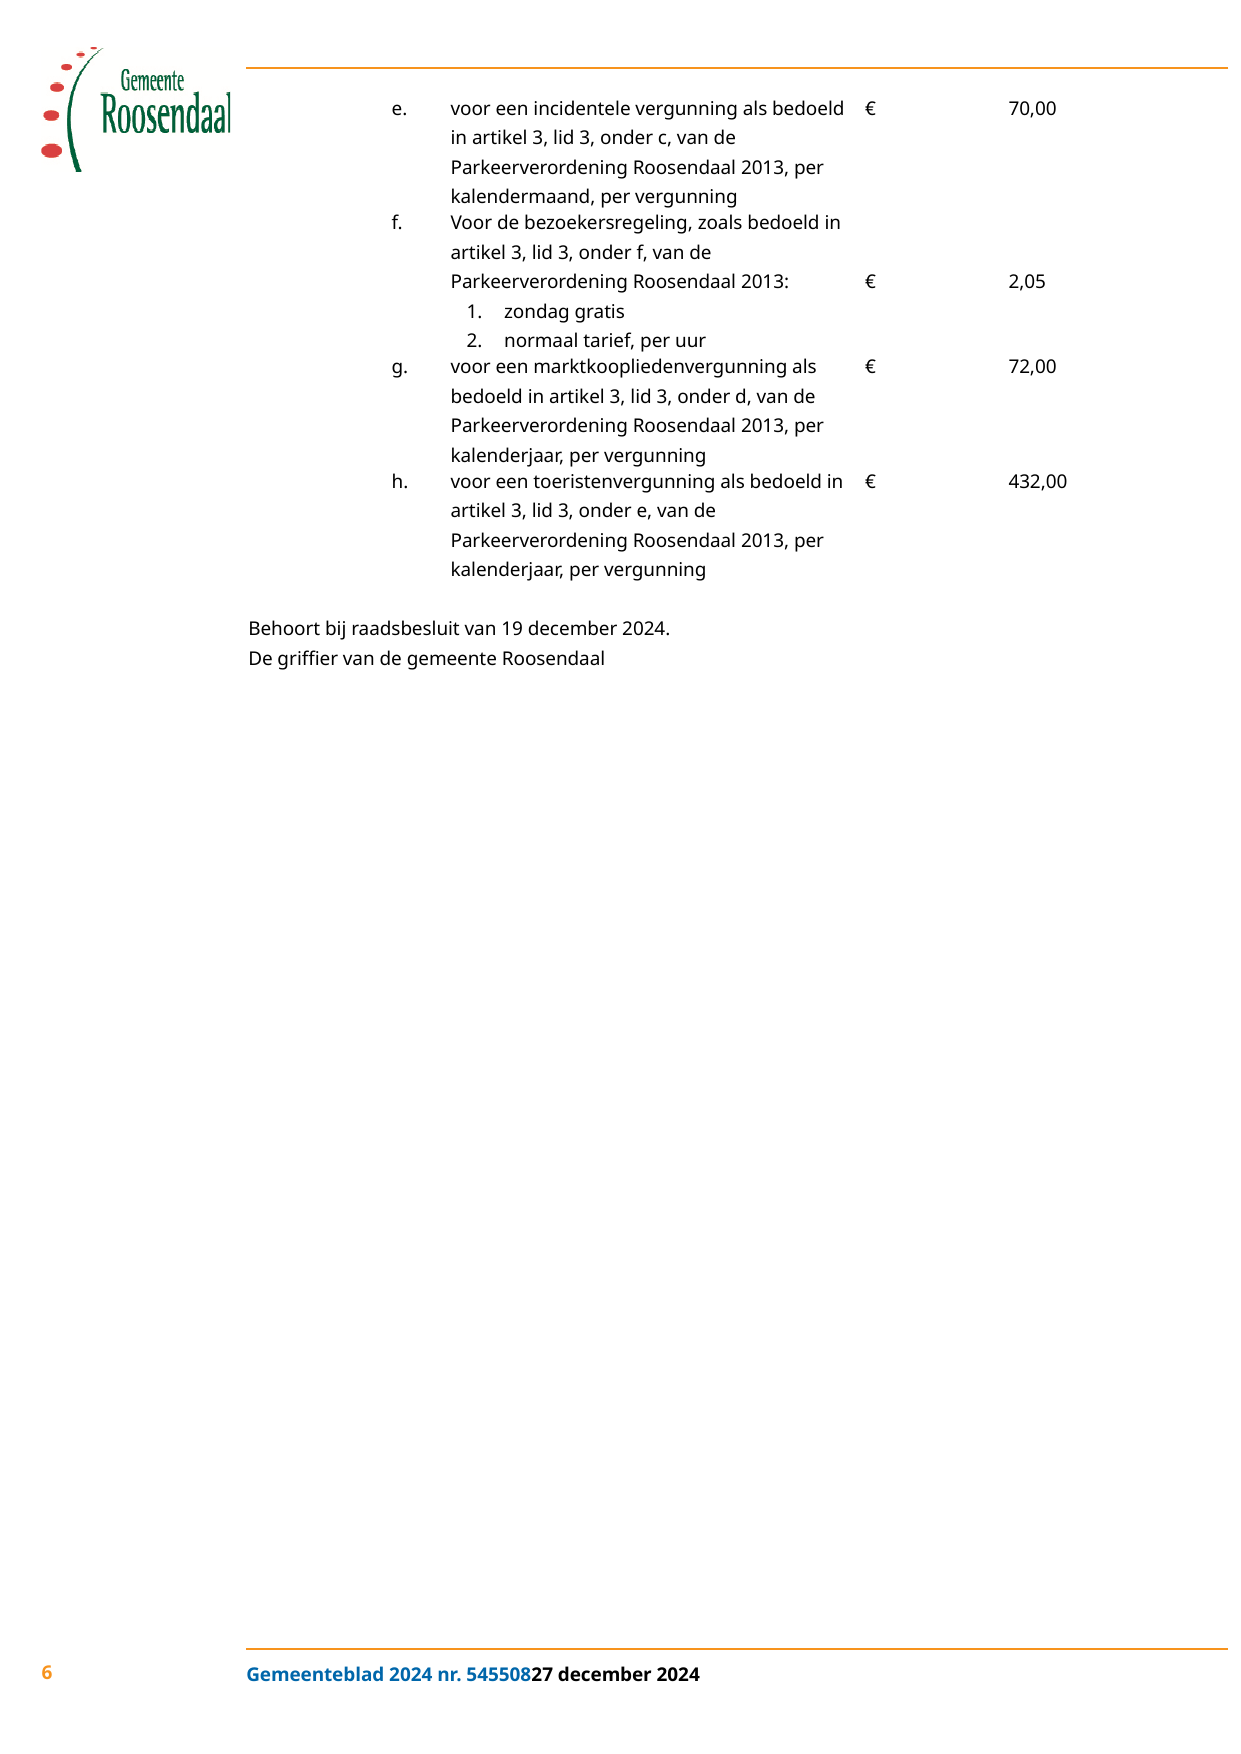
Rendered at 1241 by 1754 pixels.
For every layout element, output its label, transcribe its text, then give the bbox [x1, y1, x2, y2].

table_cell € [865, 209, 1008, 353]
table_cell [248, 209, 391, 353]
text Behoort bij raadsbesluit van 19 december 2024. [248, 615, 1152, 641]
table_cell Voor de bezoekersregeling, zoals bedoeld in artikel 3, lid 3, onder f, van de Parkeerverordening Roosendaal 2013: zondag gratis normaal tarief, per uur [391, 209, 865, 353]
table_cell voor een toeristenvergunning als bedoeld in artikel 3, lid 3, onder e, van de Parkeerverordening Roosendaal 2013, per kalenderjaar, per vergunning [391, 468, 865, 582]
table_cell [248, 95, 391, 209]
table_cell 2,05 [1008, 209, 1152, 353]
table_cell 70,00 [1008, 95, 1152, 209]
table_cell € [865, 95, 1008, 209]
table_cell [248, 353, 391, 468]
table_cell 432,00 [1008, 468, 1152, 582]
table_cell € [865, 353, 1008, 468]
text De griffier van de gemeente Roosendaal [248, 645, 1152, 670]
picture [41, 47, 231, 172]
table_cell voor een marktkoopliedenvergunning als bedoeld in artikel 3, lid 3, onder d, van de Parkeerverordening Roosendaal 2013, per kalenderjaar, per vergunning [391, 353, 865, 468]
table_cell 72,00 [1008, 353, 1152, 468]
table_cell [248, 468, 391, 582]
table_cell € [865, 468, 1008, 582]
table_cell voor een incidentele vergunning als bedoeld in artikel 3, lid 3, onder c, van de Parkeerverordening Roosendaal 2013, per kalendermaand, per vergunning [391, 95, 865, 209]
